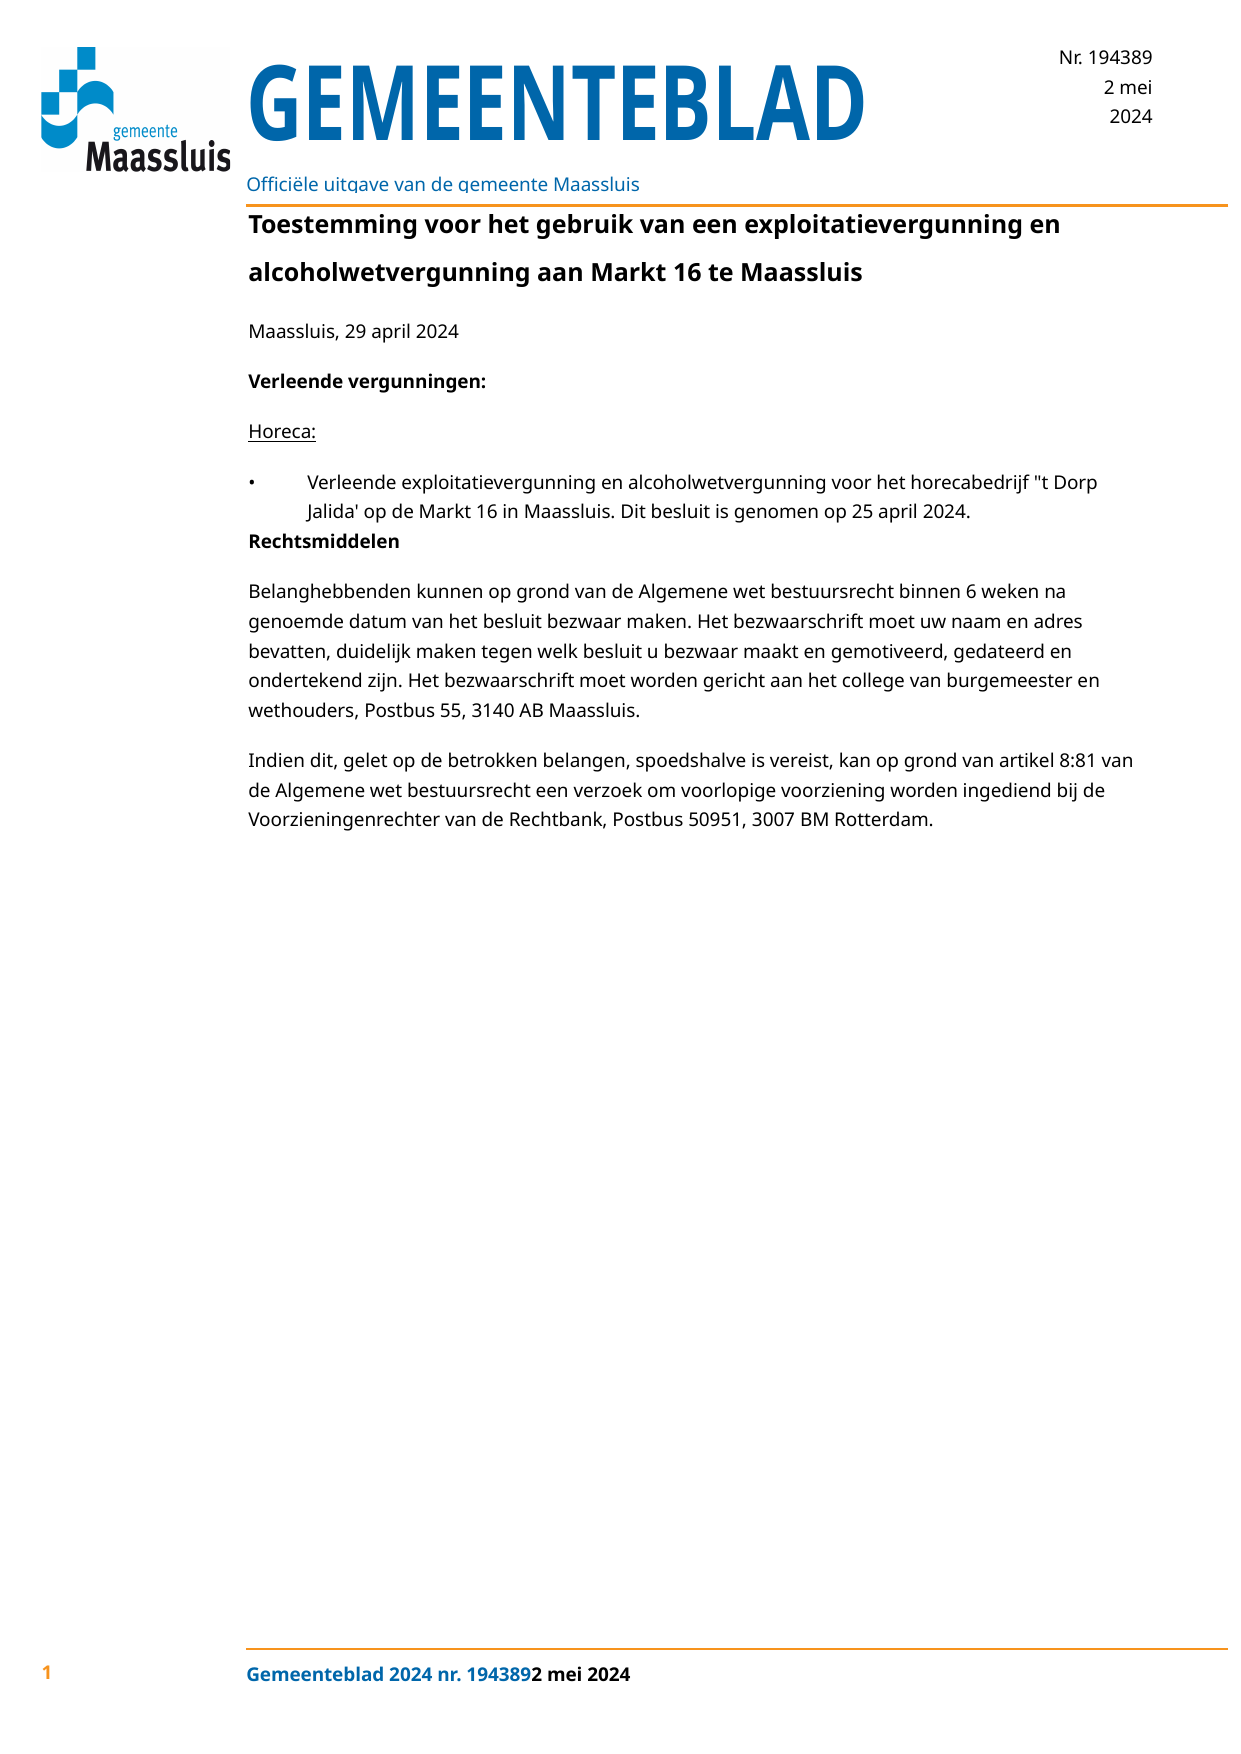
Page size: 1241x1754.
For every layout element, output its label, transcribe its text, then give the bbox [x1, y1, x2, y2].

text Toestemming voor het gebruik van een exploitatievergunning en alcoholwetvergunning aan Markt 16 te Maassluis [248, 207, 1152, 288]
list Verleende exploitatievergunning en alcoholwetvergunning voor het horecabedrijf "t Dorp Jalida' op de Markt 16 in Maassluis. Dit besluit is genomen op 25 april 2024. [248, 469, 1152, 524]
text Verleende vergunningen: [248, 368, 1152, 394]
picture [41, 47, 231, 172]
picture [41, 47, 77, 92]
text Horeca: [248, 419, 1152, 444]
text Indien dit, gelet op de betrokken belangen, spoedshalve is vereist, kan op grond van artikel 8:81 van de Algemene wet bestuursrecht een verzoek om voorlopige voorziening worden ingediend bij de Voorzieningenrechter van de Rechtbank, Postbus 50951, 3007 BM Rotterdam. [248, 747, 1152, 832]
text Maassluis, 29 april 2024 [248, 318, 1152, 344]
text Rechtsmiddelen [248, 528, 1152, 554]
text Belanghebbenden kunnen op grond van de Algemene wet bestuursrecht binnen 6 weken na genoemde datum van het besluit bezwaar maken. Het bezwaarschrift moet uw naam en adres bevatten, duidelijk maken tegen welk besluit u bezwaar maakt en gemotiveerd, gedateerd en ondertekend zijn. Het bezwaarschrift moet worden gericht aan het college van burgemeester en wethouders, Postbus 55, 3140 AB Maassluis. [248, 579, 1152, 723]
